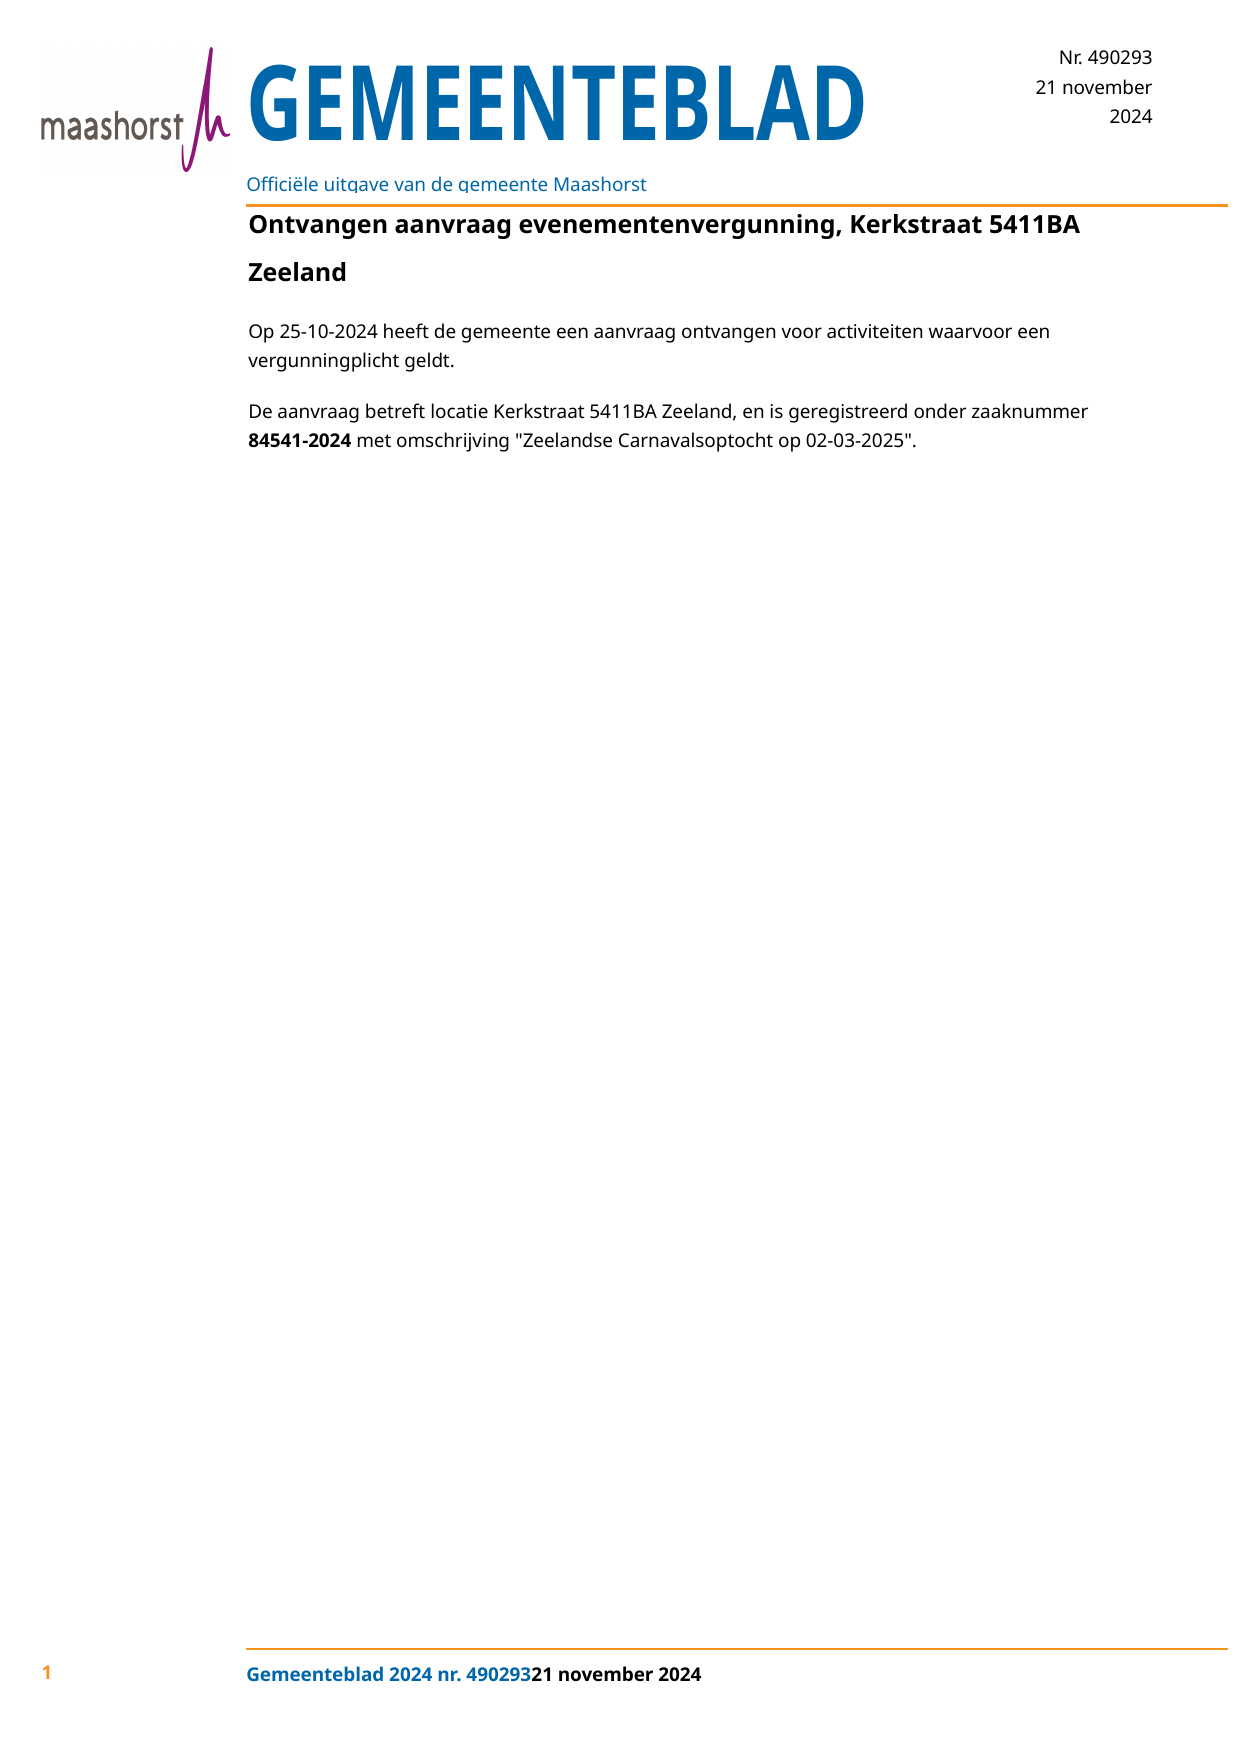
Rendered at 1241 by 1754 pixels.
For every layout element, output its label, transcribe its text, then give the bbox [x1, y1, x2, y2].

text De aanvraag betreft locatie Kerkstraat 5411BA Zeeland, en is geregistreerd onder zaaknummer 84541-2024 met omschrijving "Zeelandse Carnavalsoptocht op 02-03-2025". [248, 398, 1152, 453]
text Ontvangen aanvraag evenementenvergunning, Kerkstraat 5411BA Zeeland [248, 207, 1152, 288]
picture [41, 47, 231, 172]
text Op 25-10-2024 heeft de gemeente een aanvraag ontvangen voor activiteiten waarvoor een vergunningplicht geldt. [248, 318, 1152, 373]
